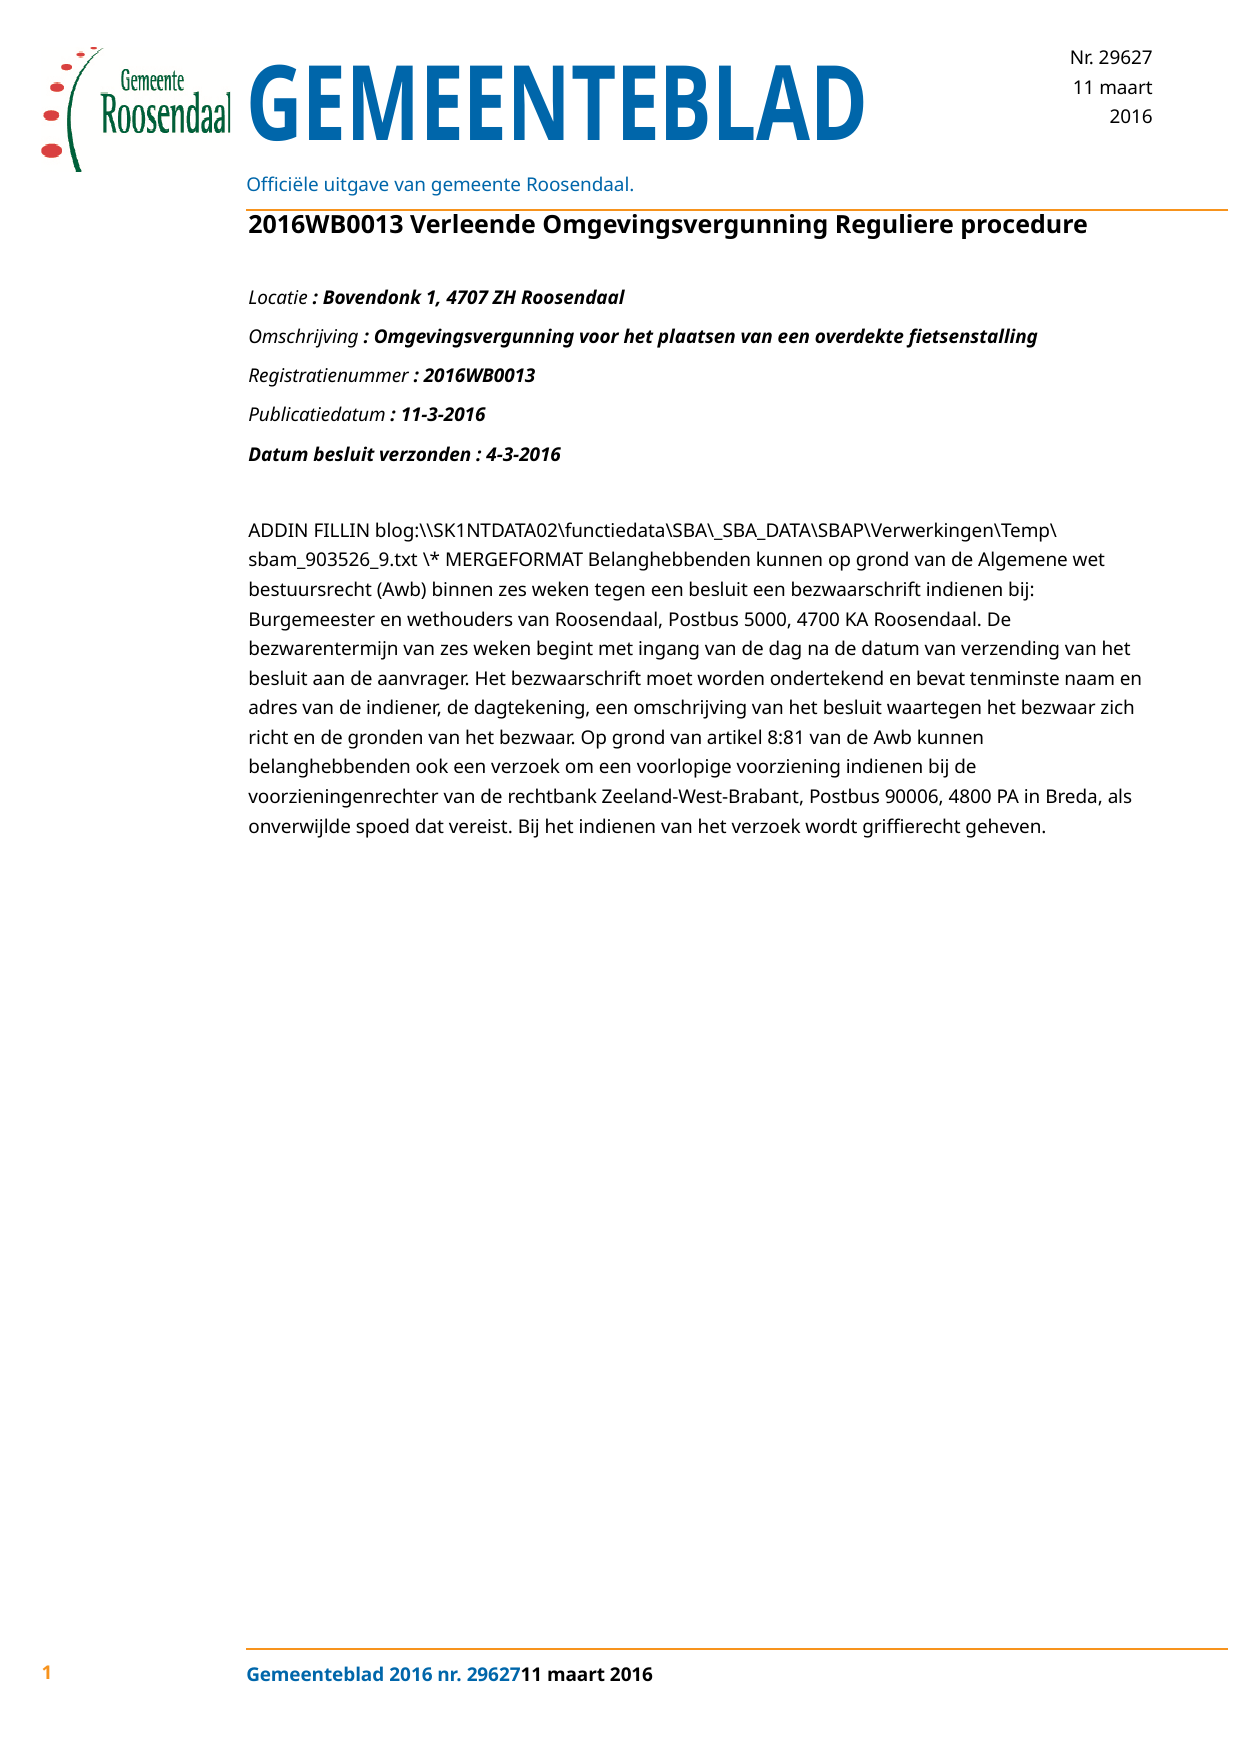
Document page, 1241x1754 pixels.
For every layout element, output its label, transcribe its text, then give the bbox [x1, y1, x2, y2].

picture [41, 47, 231, 172]
text Locatie : Bovendonk 1, 4707 ZH Roosendaal [248, 284, 1152, 309]
text 2016WB0013 Verleende Omgevingsvergunning Reguliere procedure [248, 211, 1152, 241]
text ADDIN FILLIN blog:\\SK1NTDATA02\functiedata\SBA\_SBA_DATA\SBAP\Verwerkingen\Temp\sbam_903526_9.txt \* MERGEFORMAT Belanghebbenden kunnen op grond van de Algemene wet bestuursrecht (Awb) binnen zes weken tegen een besluit een bezwaarschrift indienen bij: Burgemeester en wethouders van Roosendaal, Postbus 5000, 4700 KA Roosendaal. De bezwarentermijn van zes weken begint met ingang van de dag na de datum van verzending van het besluit aan de aanvrager. Het bezwaarschrift moet worden ondertekend en bevat tenminste naam en adres van de indiener, de dagtekening, een omschrijving van het besluit waartegen het bezwaar zich richt en de gronden van het bezwaar. Op grond van artikel 8:81 van de Awb kunnen belanghebbenden ook een verzoek om een voorlopige voorziening indienen bij de voorzieningenrechter van de rechtbank Zeeland-West-Brabant, Postbus 90006, 4800 PA in Breda, als onverwijlde spoed dat vereist. Bij het indienen van het verzoek wordt griffierecht geheven. [248, 517, 1152, 839]
text Registratienummer : 2016WB0013 [248, 362, 1152, 388]
text Publicatiedatum : 11-3-2016 [248, 402, 1152, 427]
text Datum besluit verzonden : 4-3-2016 [248, 441, 1152, 467]
text Omschrijving : Omgevingsvergunning voor het plaatsen van een overdekte fietsenstalling [248, 323, 1152, 349]
